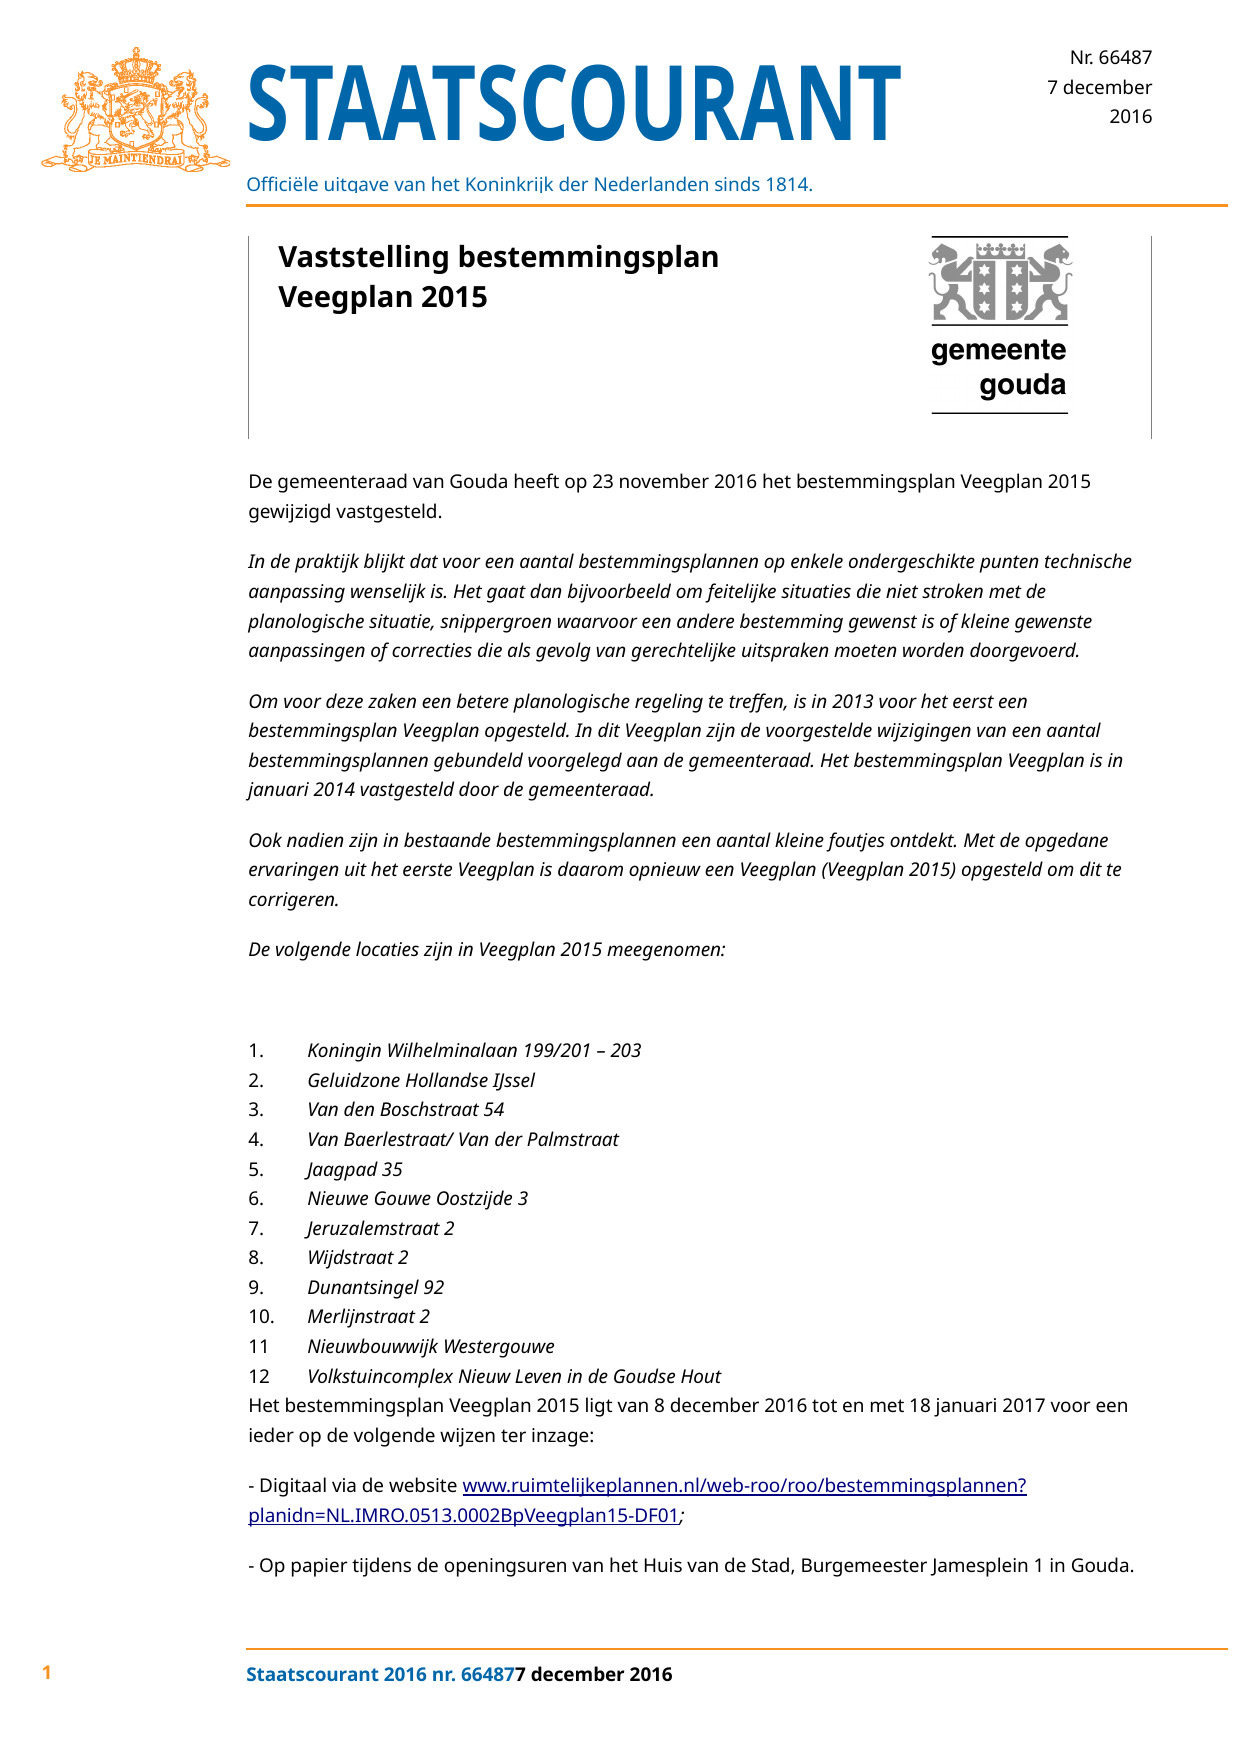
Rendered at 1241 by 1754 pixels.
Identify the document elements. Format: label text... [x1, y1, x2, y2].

list Wijdstraat 2 [248, 1244, 1152, 1270]
text Ook nadien zijn in bestaande bestemmingsplannen een aantal kleine foutjes ontdekt. Met de opgedane ervaringen uit het eerste Veegplan is daarom opnieuw een Veegplan (Veegplan 2015) opgesteld om dit te corrigeren. [248, 827, 1152, 912]
list Van den Boschstraat 54 [248, 1097, 1152, 1122]
text Het bestemmingsplan Veegplan 2015 ligt van 8 december 2016 tot en met 18 januari 2017 voor een ieder op de volgende wijzen ter inzage: [248, 1392, 1152, 1448]
list Koningin Wilhelminalaan 199/201 – 203 [248, 1037, 1152, 1063]
text De gemeenteraad van Gouda heeft op 23 november 2016 het bestemmingsplan Veegplan 2015 gewijzigd vastgesteld. [248, 469, 1152, 524]
list Volkstuincomplex Nieuw Leven in de Goudse Hout [248, 1363, 1152, 1388]
list Dunantsingel 92 [248, 1274, 1152, 1300]
picture [928, 236, 1073, 414]
list Van Baerlestraat/ Van der Palmstraat [248, 1126, 1152, 1152]
text De volgende locaties zijn in Veegplan 2015 meegenomen: [248, 937, 1152, 962]
list Nieuwbouwwijk Westergouwe [248, 1333, 1152, 1359]
table_header [850, 236, 928, 413]
list Merlijnstraat 2 [248, 1304, 1152, 1329]
picture [41, 47, 231, 172]
list Geluidzone Hollandse IJssel [248, 1067, 1152, 1093]
list Jeruzalemstraat 2 [248, 1215, 1152, 1241]
table_header Vaststelling bestemmingsplan Veegplan 2015 [249, 236, 850, 439]
text - Op papier tijdens de openingsuren van het Huis van de Stad, Burgemeester Jamesplein 1 in Gouda. [248, 1552, 1152, 1578]
list Nieuwe Gouwe Oostzijde 3 [248, 1185, 1152, 1211]
table_header [1073, 236, 1151, 413]
text - Digitaal via de website www.ruimtelijkeplannen.nl/web-roo/roo/bestemmingsplannen?planidn=NL.IMRO.0513.0002BpVeegplan15-DF01; [248, 1472, 1152, 1528]
table_header [850, 414, 1151, 439]
list Jaagpad 35 [248, 1156, 1152, 1181]
text In de praktijk blijkt dat voor een aantal bestemmingsplannen op enkele ondergeschikte punten technische aanpassing wenselijk is. Het gaat dan bijvoorbeeld om feitelijke situaties die niet stroken met de planologische situatie, snippergroen waarvoor een andere bestemming gewenst is of kleine gewenste aanpassingen of correcties die als gevolg van gerechtelijke uitspraken moeten worden doorgevoerd. [248, 549, 1152, 663]
text Om voor deze zaken een betere planologische regeling te treffen, is in 2013 voor het eerst een bestemmingsplan Veegplan opgesteld. In dit Veegplan zijn de voorgestelde wijzigingen van een aantal bestemmingsplannen gebundeld voorgelegd aan de gemeenteraad. Het bestemmingsplan Veegplan is in januari 2014 vastgesteld door de gemeenteraad. [248, 688, 1152, 802]
